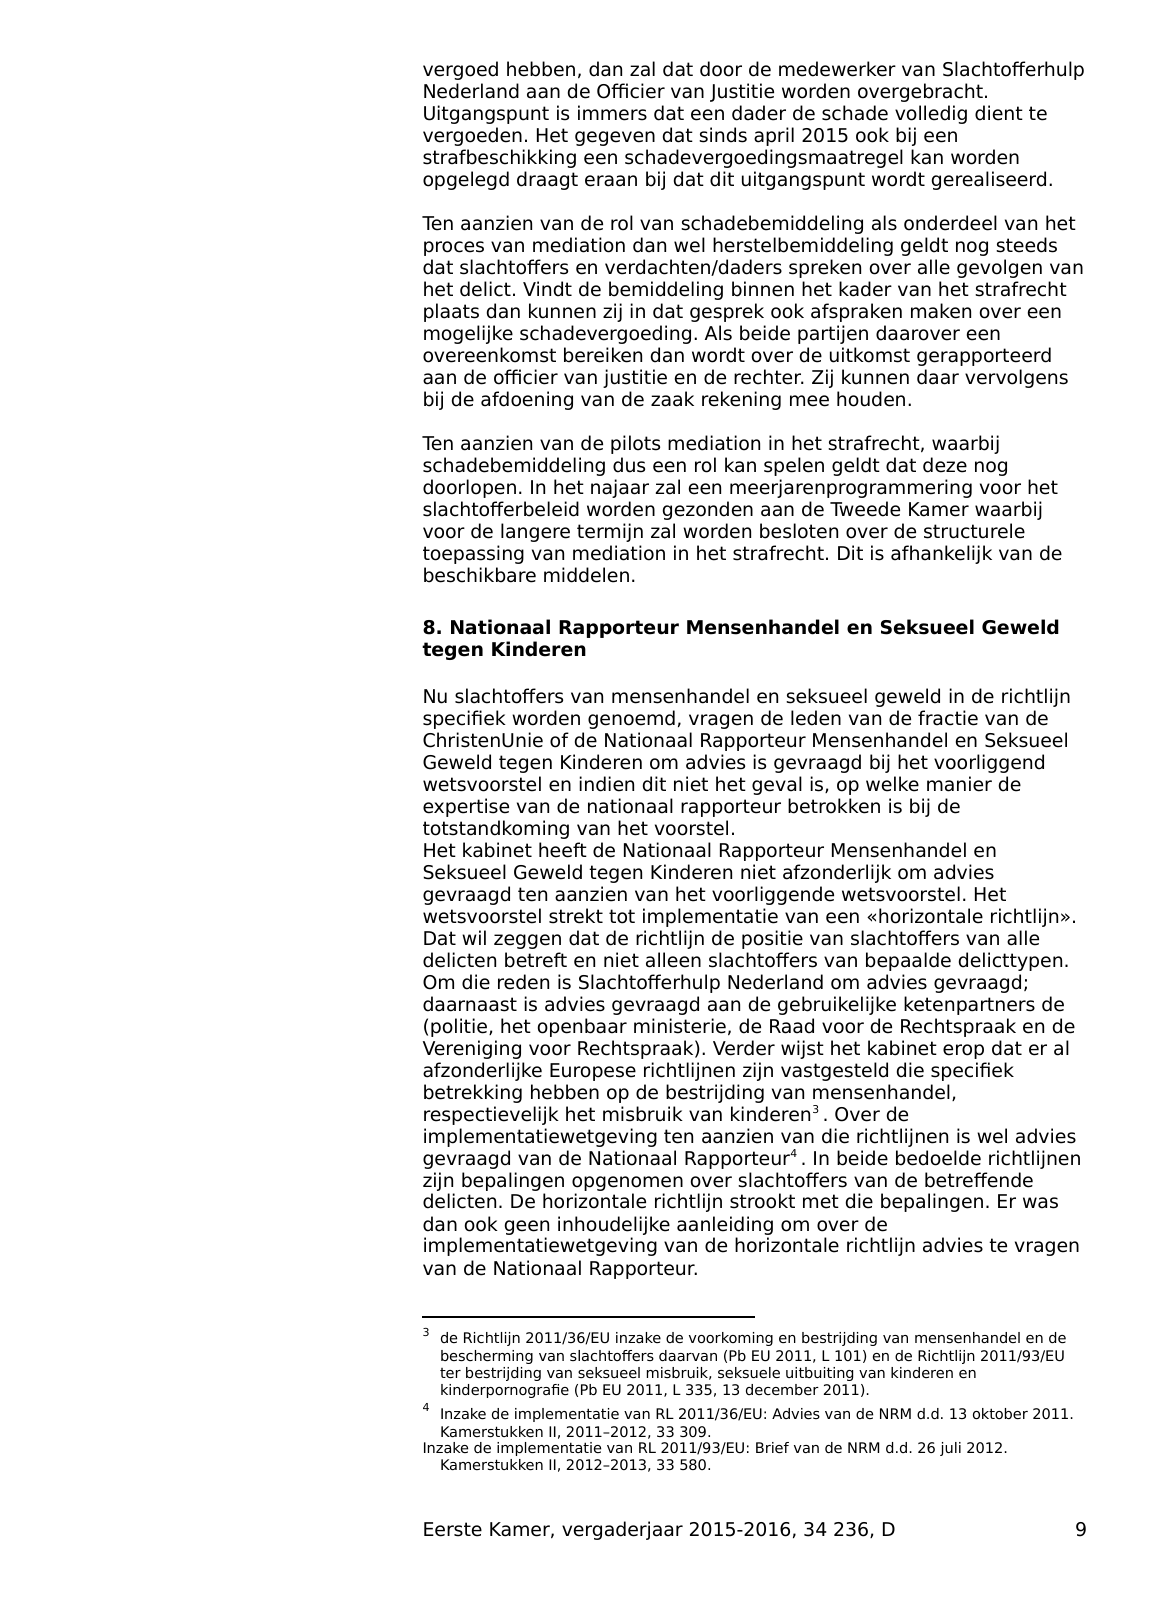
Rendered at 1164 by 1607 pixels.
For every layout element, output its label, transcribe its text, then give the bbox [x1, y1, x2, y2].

text Nu slachtoffers van mensenhandel en seksueel geweld in de richtlijn specifiek worden genoemd, vragen de leden van de fractie van de ChristenUnie of de Nationaal Rapporteur Mensenhandel en Seksueel Geweld tegen Kinderen om advies is gevraagd bij het voorliggend wetsvoorstel en indien dit niet het geval is, op welke manier de expertise van de nationaal rapporteur betrokken is bij de totstandkoming van het voorstel. [422, 686, 1087, 840]
text Ten aanzien van de pilots mediation in het strafrecht, waarbij schadebemiddeling dus een rol kan spelen geldt dat deze nog doorlopen. In het najaar zal een meerjarenprogrammering voor het slachtofferbeleid worden gezonden aan de Tweede Kamer waarbij voor de langere termijn zal worden besloten over de structurele toepassing van mediation in het strafrecht. Dit is afhankelijk van de beschikbare middelen. [422, 433, 1087, 587]
subtitle 8. Nationaal Rapporteur Mensenhandel en Seksueel Geweld tegen Kinderen [422, 617, 1087, 661]
text Inzake de implementatie van RL 2011/36/EU: Advies van de NRM d.d. 13 oktober 2011. Kamerstukken II, 2011–2012, 33 309. [422, 1402, 1087, 1441]
text Ten aanzien van de rol van schadebemiddeling als onderdeel van het proces van mediation dan wel herstelbemiddeling geldt nog steeds dat slachtoffers en verdachten/daders spreken over alle gevolgen van het delict. Vindt de bemiddeling binnen het kader van het strafrecht plaats dan kunnen zij in dat gesprek ook afspraken maken over een mogelijke schadevergoeding. Als beide partijen daarover een overeenkomst bereiken dan wordt over de uitkomst gerapporteerd aan de officier van justitie en de rechter. Zij kunnen daar vervolgens bij de afdoening van de zaak rekening mee houden. [422, 213, 1087, 411]
text Inzake de implementatie van RL 2011/93/EU: Brief van de NRM d.d. 26 juli 2012. Kamerstukken II, 2012–2013, 33 580. [422, 1441, 1087, 1474]
text vergoed hebben, dan zal dat door de medewerker van Slachtofferhulp Nederland aan de Officier van Justitie worden overgebracht. Uitgangspunt is immers dat een dader de schade volledig dient te vergoeden. Het gegeven dat sinds april 2015 ook bij een strafbeschikking een schadevergoedingsmaatregel kan worden opgelegd draagt eraan bij dat dit uitgangspunt wordt gerealiseerd. [422, 59, 1087, 191]
text Het kabinet heeft de Nationaal Rapporteur Mensenhandel en Seksueel Geweld tegen Kinderen niet afzonderlijk om advies gevraagd ten aanzien van het voorliggende wetsvoorstel. Het wetsvoorstel strekt tot implementatie van een «horizontale richtlijn». Dat wil zeggen dat de richtlijn de positie van slachtoffers van alle delicten betreft en niet alleen slachtoffers van bepaalde delicttypen. Om die reden is Slachtofferhulp Nederland om advies gevraagd; daarnaast is advies gevraagd aan de gebruikelijke ketenpartners de (politie, het openbaar ministerie, de Raad voor de Rechtspraak en de Vereniging voor Rechtspraak). Verder wijst het kabinet erop dat er al afzonderlijke Europese richtlijnen zijn vastgesteld die specifiek betrekking hebben op de bestrijding van mensenhandel, respectievelijk het misbruik van kinderen. Over de implementatiewetgeving ten aanzien van die richtlijnen is wel advies gevraagd van de Nationaal Rapporteur. In beide bedoelde richtlijnen zijn bepalingen opgenomen over slachtoffers van de betreffende delicten. De horizontale richtlijn strookt met die bepalingen. Er was dan ook geen inhoudelijke aanleiding om over de implementatiewetgeving van de horizontale richtlijn advies te vragen van de Nationaal Rapporteur. [422, 840, 1087, 1279]
text de Richtlijn 2011/36/EU inzake de voorkoming en bestrijding van mensenhandel en de bescherming van slachtoffers daarvan (Pb EU 2011, L 101) en de Richtlijn 2011/93/EU ter bestrijding van seksueel misbruik, seksuele uitbuiting van kinderen en kinderpornografie (Pb EU 2011, L 335, 13 december 2011). [422, 1326, 1087, 1399]
